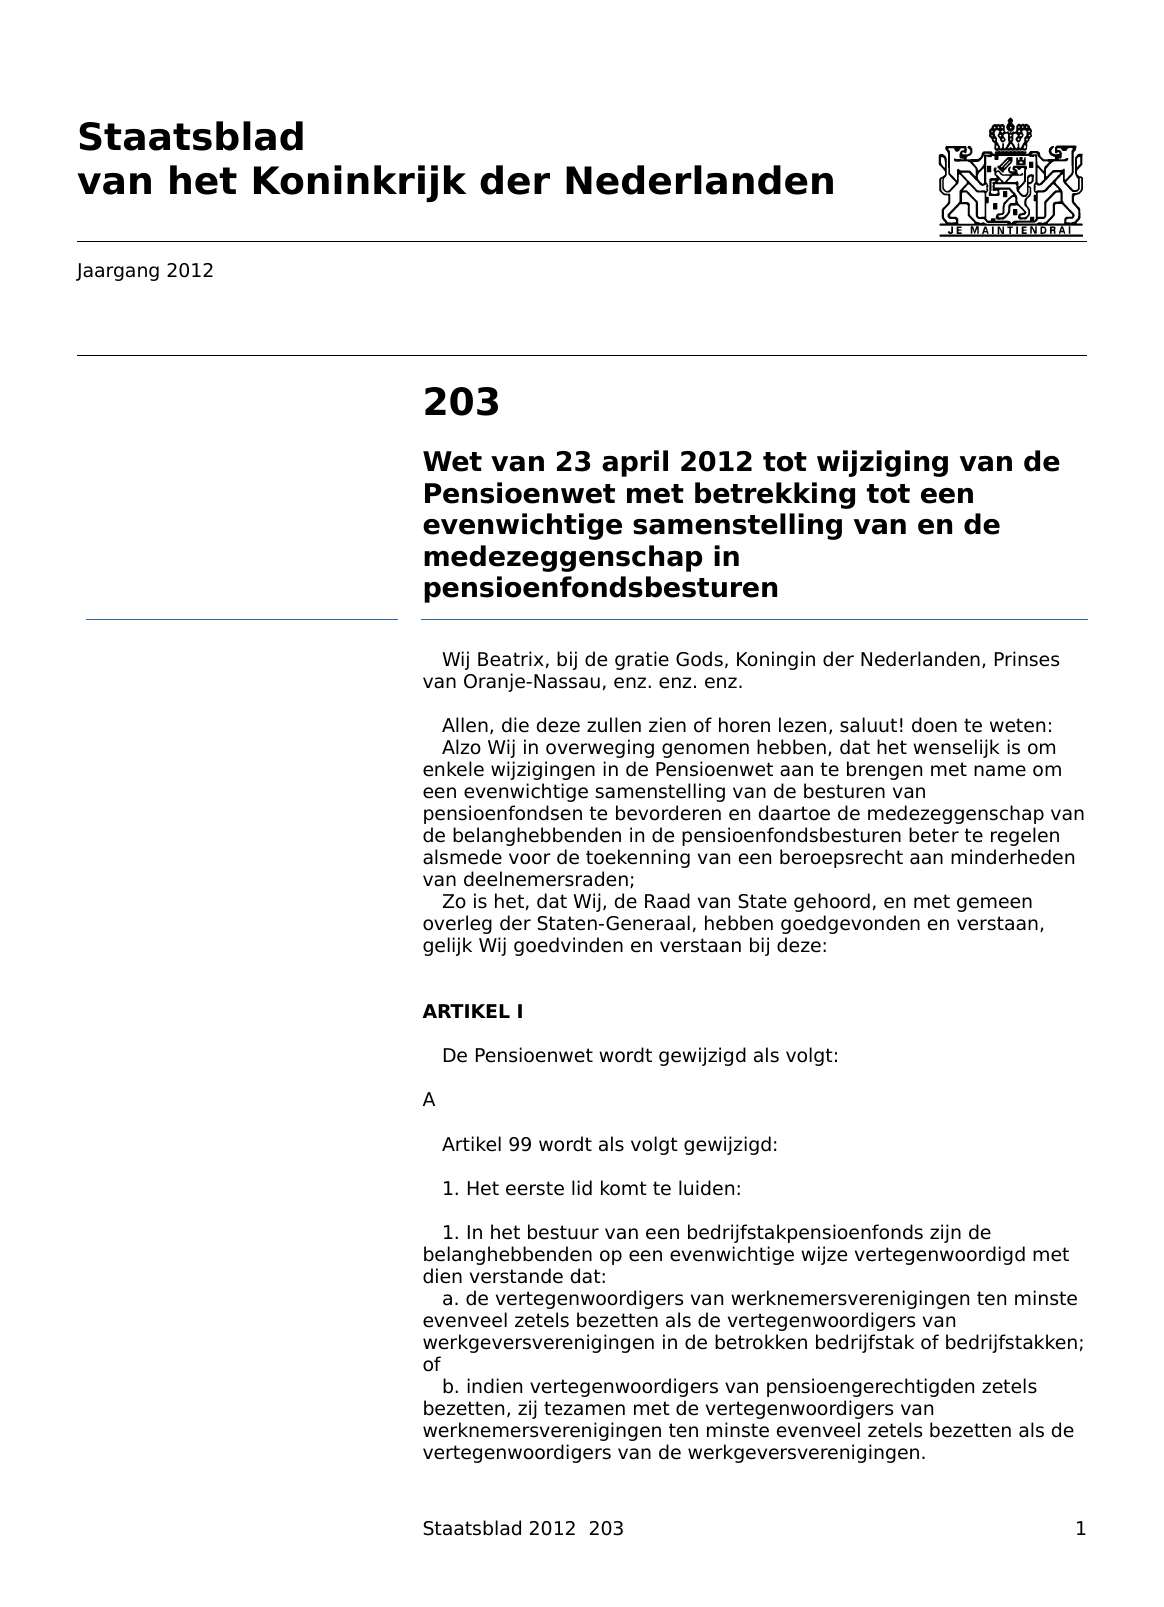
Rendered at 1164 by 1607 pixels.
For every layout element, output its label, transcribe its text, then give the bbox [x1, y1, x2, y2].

text 1. In het bestuur van een bedrijfstakpensioenfonds zijn de belanghebbenden op een evenwichtige wijze vertegenwoordigd met dien verstande dat: [422, 1222, 1087, 1288]
text Zo is het, dat Wij, de Raad van State gehoord, en met gemeen overleg der Staten-Generaal, hebben goedgevonden en verstaan, gelijk Wij goedvinden en verstaan bij deze: [422, 891, 1087, 957]
text b. indien vertegenwoordigers van pensioengerechtigden zetels bezetten, zij tezamen met de vertegenwoordigers van werknemersverenigingen ten minste evenveel zetels bezetten als de vertegenwoordigers van de werkgeversverenigingen. [422, 1376, 1087, 1464]
text Artikel 99 wordt als volgt gewijzigd: [422, 1133, 1087, 1156]
table_header Staatsblad van het Koninkrijk der Nederlanden [77, 100, 886, 241]
text a. de vertegenwoordigers van werknemersverenigingen ten minste evenveel zetels bezetten als de vertegenwoordigers van werkgeversverenigingen in de betrokken bedrijfstak of bedrijfstakken; of [422, 1288, 1087, 1376]
subtitle 203 [422, 381, 1087, 424]
text Wij Beatrix, bij de gratie Gods, Koningin der Nederlanden, Prinses van Oranje-Nassau, enz. enz. enz. [422, 649, 1087, 693]
text Allen, die deze zullen zien of horen lezen, saluut! doen te weten: [422, 715, 1087, 737]
text Wet van 23 april 2012 tot wijziging van de Pensioenwet met betrekking tot een evenwichtige samenstelling van en de medezeggenschap in pensioenfondsbesturen [422, 447, 1087, 604]
table_header [886, 100, 1087, 241]
picture [936, 115, 1087, 240]
text Alzo Wij in overweging genomen hebben, dat het wenselijk is om enkele wijzigingen in de Pensioenwet aan te brengen met name om een evenwichtige samenstelling van de besturen van pensioenfondsen te bevorderen en daartoe de medezeggenschap van de belanghebbenden in de pensioenfondsbesturen beter te regelen alsmede voor de toekenning van een beroepsrecht aan minderheden van deelnemersraden; [422, 737, 1087, 891]
table_cell Jaargang 2012 [77, 242, 1087, 355]
text De Pensioenwet wordt gewijzigd als volgt: [422, 1045, 1087, 1067]
subtitle ARTIKEL I [422, 1001, 1087, 1023]
text A [422, 1089, 1087, 1111]
text 1. Het eerste lid komt te luiden: [422, 1178, 1087, 1200]
